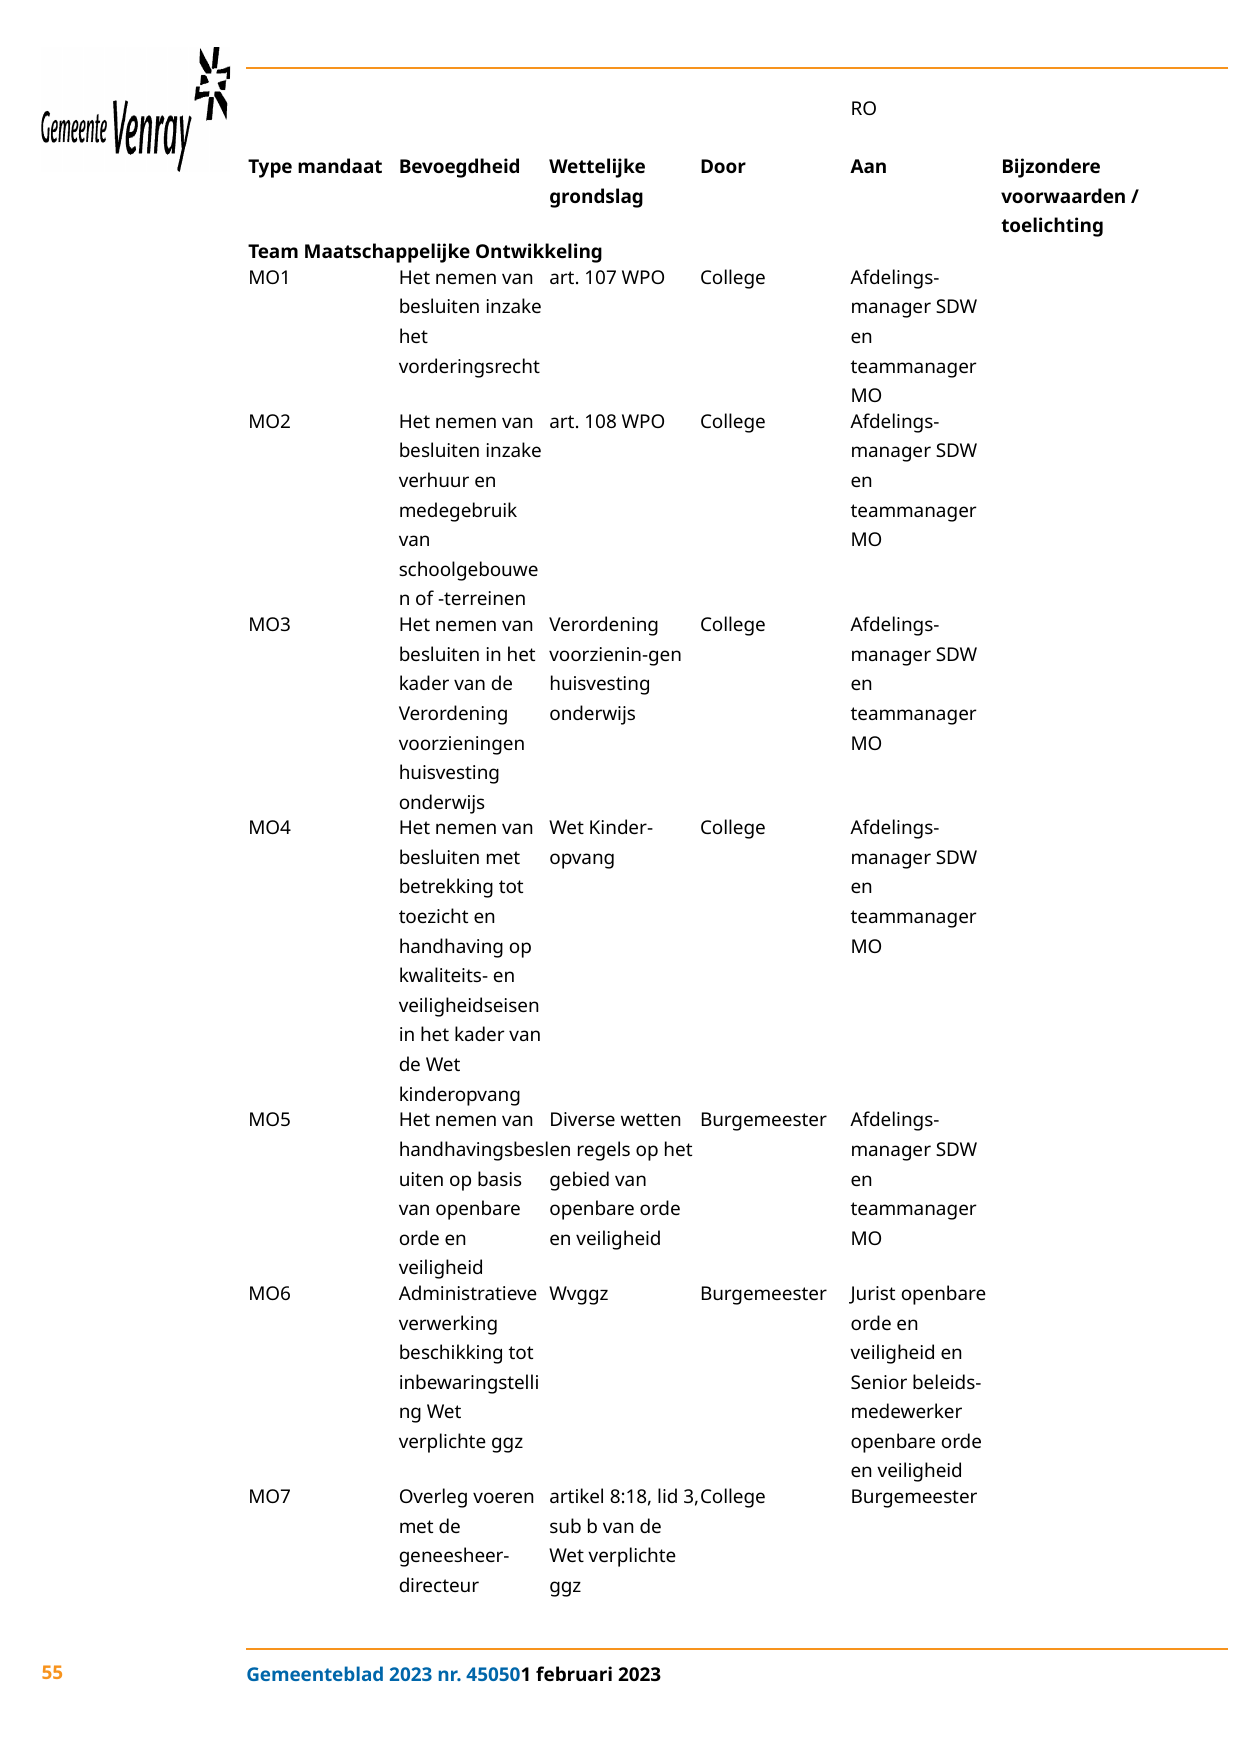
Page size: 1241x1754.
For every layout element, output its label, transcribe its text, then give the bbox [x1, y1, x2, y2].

table_cell Afdelings-manager SDW en teammanager MO [850, 815, 1001, 1107]
table_cell Het nemen van besluiten inzake het vorderingsrecht [399, 264, 549, 408]
table_header Door [700, 154, 850, 238]
table_cell [1001, 1484, 1152, 1598]
picture [41, 47, 231, 172]
table_cell Team Maatschappelijke Ontwikkeling [248, 238, 1152, 264]
table_cell MO6 [248, 1280, 398, 1483]
table_cell College [700, 408, 850, 611]
table_cell Burgemeester [850, 1484, 1001, 1598]
table_cell Afdelings-manager SDW en teammanager MO [850, 264, 1001, 408]
table_cell College [700, 264, 850, 408]
table_cell Overleg voeren met de geneesheer-directeur [399, 1484, 549, 1598]
table_cell MO4 [248, 815, 398, 1107]
table_cell [1001, 1107, 1152, 1280]
table_cell [1001, 408, 1152, 611]
table_cell Burgemeester [700, 1280, 850, 1483]
table_cell Afdelings-manager SDW en teammanager MO [850, 611, 1001, 814]
table_cell RO [850, 95, 1001, 121]
table_cell MO5 [248, 1107, 398, 1280]
table_cell MO7 [248, 1484, 398, 1598]
table_header Type mandaat [248, 154, 398, 238]
table_cell Wet Kinder- opvang [549, 815, 700, 1107]
table_cell MO1 [248, 264, 398, 408]
table_header Aan [850, 154, 1001, 238]
table_cell Afdelings-manager SDW en teammanager MO [850, 1107, 1001, 1280]
table_cell Verordening voorzienin-gen huisvesting onderwijs [549, 611, 700, 814]
table_cell art. 108 WPO [549, 408, 700, 611]
table_cell [1001, 815, 1152, 1107]
table_cell [1001, 264, 1152, 408]
table_cell artikel 8:18, lid 3, sub b van de Wet verplichte ggz [549, 1484, 700, 1598]
table_cell [700, 95, 850, 121]
table_cell art. 107 WPO [549, 264, 700, 408]
table_cell Jurist openbare orde en veiligheid en Senior beleids-medewerker openbare orde en veiligheid [850, 1280, 1001, 1483]
table_cell MO3 [248, 611, 398, 814]
table_cell College [700, 1484, 850, 1598]
table_cell Het nemen van handhavingsbesluiten op basis van openbare orde en veiligheid [399, 1107, 549, 1280]
table_cell Het nemen van besluiten inzake verhuur en medegebruik van schoolgebouwen of -terreinen [399, 408, 549, 611]
table_header Wettelijke grondslag [549, 154, 700, 238]
table_cell MO2 [248, 408, 398, 611]
table_cell College [700, 815, 850, 1107]
table_cell Burgemeester [700, 1107, 850, 1280]
table_header Bevoegdheid [399, 154, 549, 238]
table_cell Afdelings-manager SDW en teammanager MO [850, 408, 1001, 611]
table_cell [248, 95, 398, 121]
table_cell [1001, 611, 1152, 814]
table_cell College [700, 611, 850, 814]
table_cell Diverse wetten en regels op het gebied van openbare orde en veiligheid [549, 1107, 700, 1280]
table_cell Administratieve verwerking beschikking tot inbewaringstelling Wet verplichte ggz [399, 1280, 549, 1483]
table_cell [1001, 95, 1152, 121]
table_header Bijzondere voorwaarden / toelichting [1001, 154, 1152, 238]
table_cell Het nemen van besluiten met betrekking tot toezicht en handhaving op kwaliteits- en veiligheidseisen in het kader van de Wet kinderopvang [399, 815, 549, 1107]
table_cell Wvggz [549, 1280, 700, 1483]
table_cell Het nemen van besluiten in het kader van de Verordening voorzieningen huisvesting onderwijs [399, 611, 549, 814]
table_cell [549, 95, 700, 121]
table_cell [399, 95, 549, 121]
table_cell [1001, 1280, 1152, 1483]
